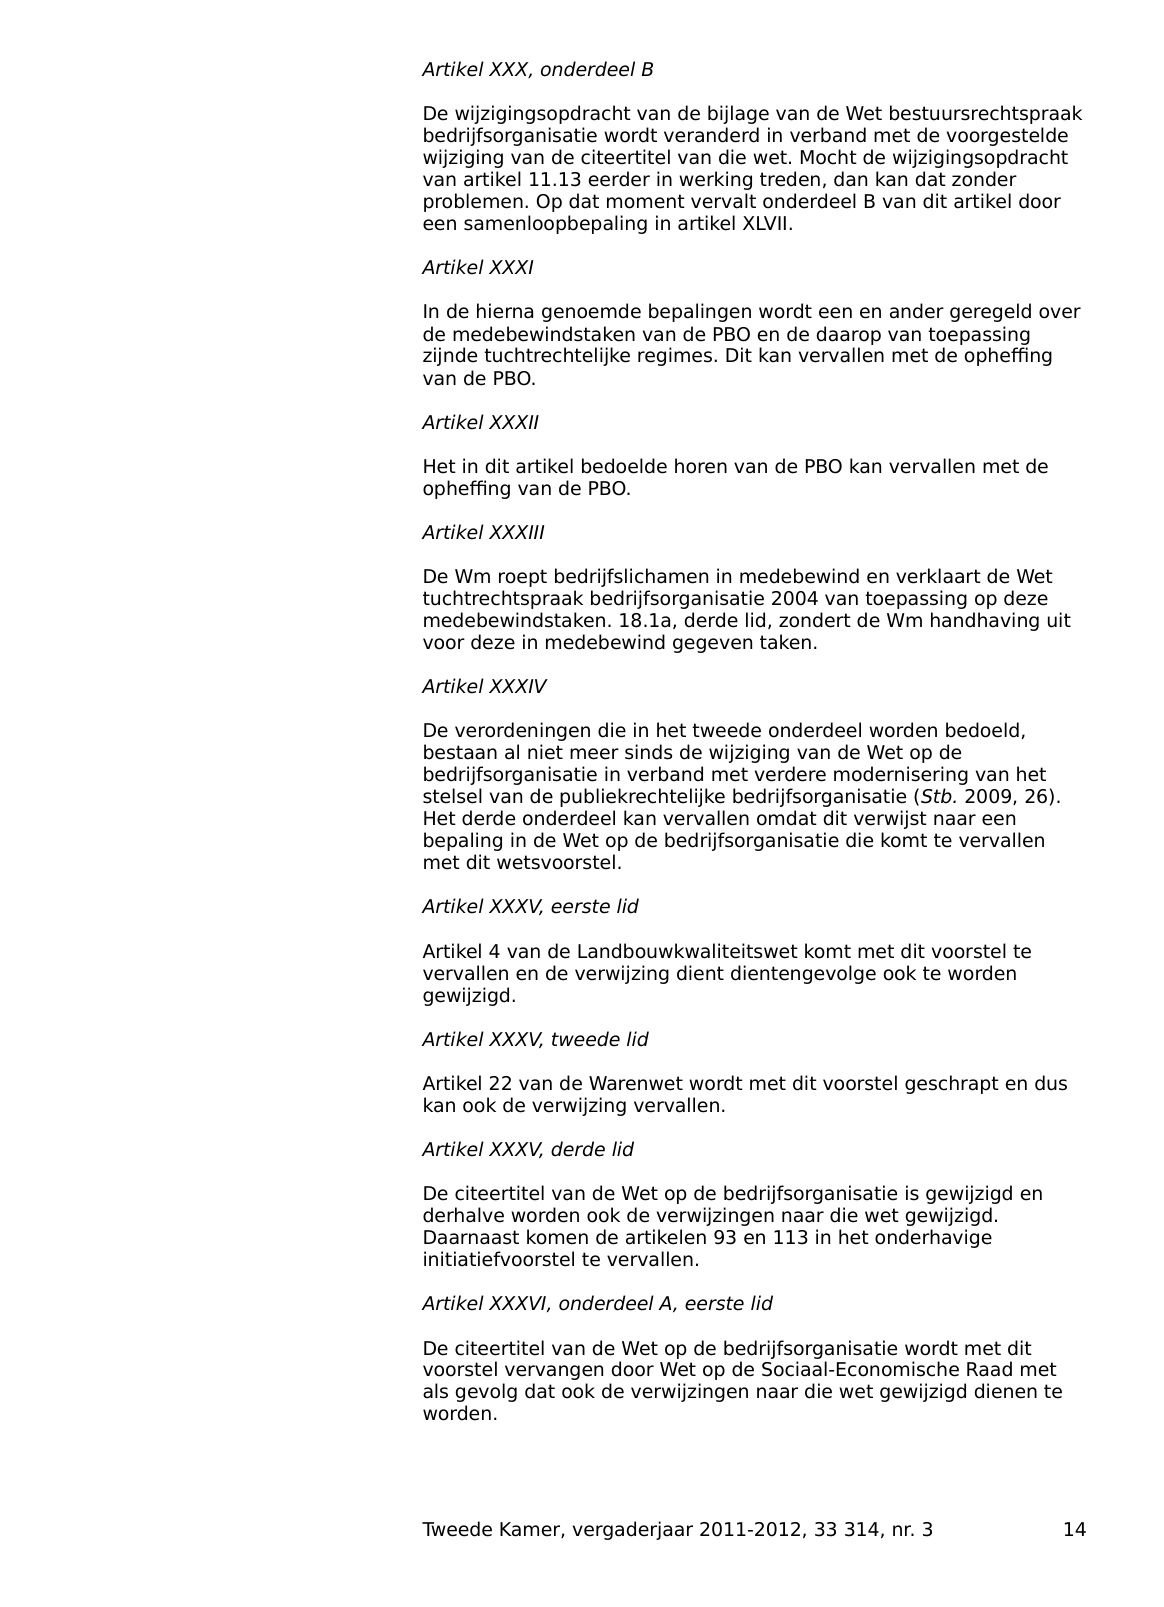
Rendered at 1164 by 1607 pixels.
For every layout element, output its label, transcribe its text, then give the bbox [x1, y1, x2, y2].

subtitle Artikel XXXIII [422, 522, 1087, 544]
subtitle Artikel XXXIV [422, 676, 1087, 698]
subtitle Artikel XXXII [422, 412, 1087, 433]
subtitle Artikel XXXV, eerste lid [422, 896, 1087, 918]
subtitle Artikel XXXI [422, 257, 1087, 279]
subtitle Artikel XXXV, derde lid [422, 1139, 1087, 1161]
text Artikel 4 van de Landbouwkwaliteitswet komt met dit voorstel te vervallen en de verwijzing dient dientengevolge ook te worden gewijzigd. [422, 941, 1087, 1006]
text De citeertitel van de Wet op de bedrijfsorganisatie is gewijzigd en derhalve worden ook de verwijzingen naar die wet gewijzigd. Daarnaast komen de artikelen 93 en 113 in het onderhavige initiatiefvoorstel te vervallen. [422, 1183, 1087, 1271]
text De citeertitel van de Wet op de bedrijfsorganisatie wordt met dit voorstel vervangen door Wet op de Sociaal-Economische Raad met als gevolg dat ook de verwijzingen naar die wet gewijzigd dienen te worden. [422, 1337, 1087, 1425]
subtitle Artikel XXXV, tweede lid [422, 1029, 1087, 1051]
text Het in dit artikel bedoelde horen van de PBO kan vervallen met de opheffing van de PBO. [422, 456, 1087, 500]
subtitle Artikel XXX, onderdeel B [422, 59, 1087, 81]
subtitle Artikel XXXVI, onderdeel A, eerste lid [422, 1293, 1087, 1315]
text De verordeningen die in het tweede onderdeel worden bedoeld, bestaan al niet meer sinds de wijziging van de Wet op de bedrijfsorganisatie in verband met verdere modernisering van het stelsel van de publiekrechtelijke bedrijfsorganisatie (Stb. 2009, 26). Het derde onderdeel kan vervallen omdat dit verwijst naar een bepaling in de Wet op de bedrijfsorganisatie die komt te vervallen met dit wetsvoorstel. [422, 720, 1087, 874]
text De wijzigingsopdracht van de bijlage van de Wet bestuursrechtspraak bedrijfsorganisatie wordt veranderd in verband met de voorgestelde wijziging van de citeertitel van die wet. Mocht de wijzigingsopdracht van artikel 11.13 eerder in werking treden, dan kan dat zonder problemen. Op dat moment vervalt onderdeel B van dit artikel door een samenloopbepaling in artikel XLVII. [422, 103, 1087, 235]
text In de hierna genoemde bepalingen wordt een en ander geregeld over de medebewindstaken van de PBO en de daarop van toepassing zijnde tuchtrechtelijke regimes. Dit kan vervallen met de opheffing van de PBO. [422, 301, 1087, 389]
text Artikel 22 van de Warenwet wordt met dit voorstel geschrapt en dus kan ook de verwijzing vervallen. [422, 1073, 1087, 1117]
text De Wm roept bedrijfslichamen in medebewind en verklaart de Wet tuchtrechtspraak bedrijfsorganisatie 2004 van toepassing op deze medebewindstaken. 18.1a, derde lid, zondert de Wm handhaving uit voor deze in medebewind gegeven taken. [422, 566, 1087, 654]
